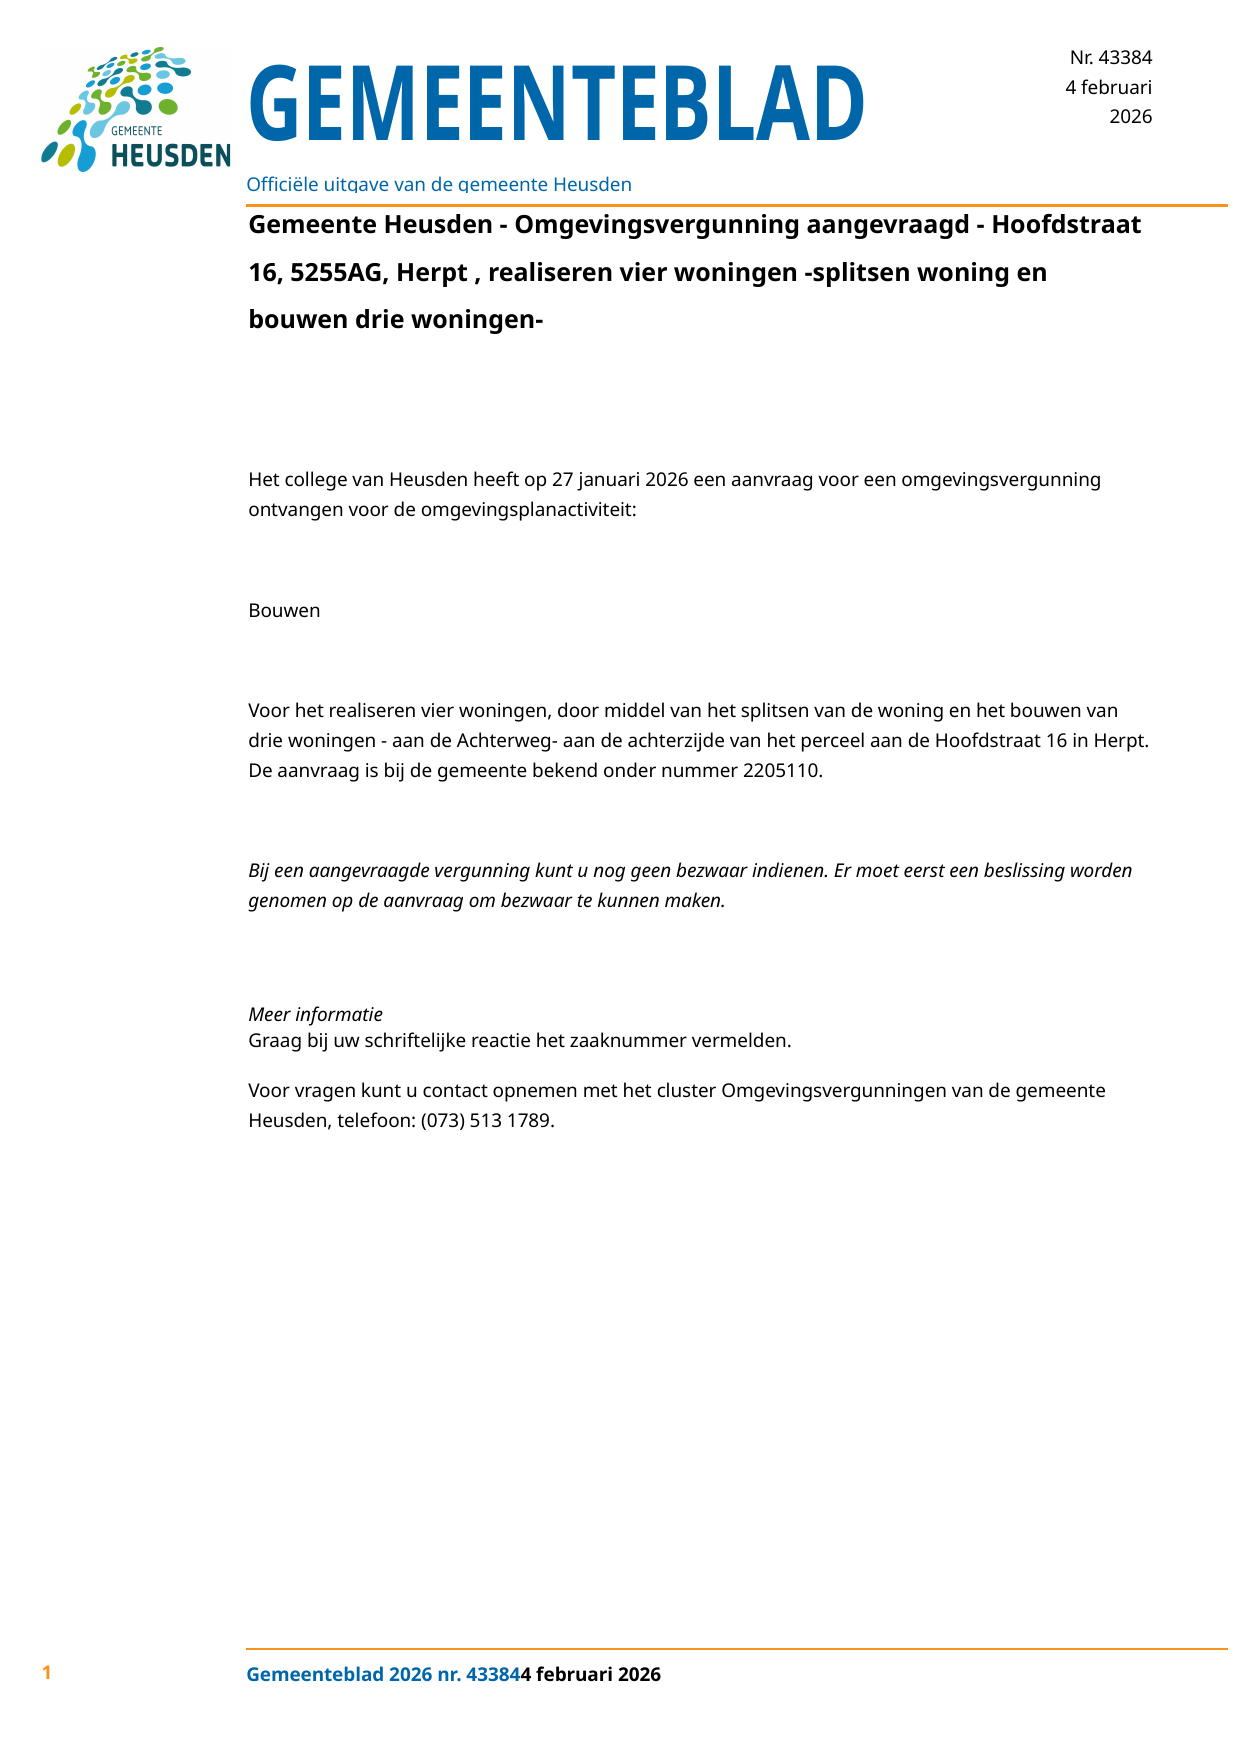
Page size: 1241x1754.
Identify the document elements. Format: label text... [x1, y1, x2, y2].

text Meer informatie [248, 1002, 1152, 1027]
text Graag bij uw schriftelijke reactie het zaaknummer vermelden. [248, 1027, 1152, 1053]
text Het college van Heusden heeft op 27 januari 2026 een aanvraag voor een omgevingsvergunning ontvangen voor de omgevingsplanactiviteit: [248, 466, 1152, 522]
text Voor vragen kunt u contact opnemen met het cluster Omgevingsvergunningen van de gemeente Heusden, telefoon: (073) 513 1789. [248, 1078, 1152, 1133]
text Voor het realiseren vier woningen, door middel van het splitsen van de woning en het bouwen van drie woningen - aan de Achterweg- aan de achterzijde van het perceel aan de Hoofdstraat 16 in Herpt. De aanvraag is bij de gemeente bekend onder nummer 2205110. [248, 698, 1152, 782]
text Bouwen [248, 597, 1152, 622]
picture [41, 47, 231, 172]
text Gemeente Heusden - Omgevingsvergunning aangevraagd - Hoofdstraat 16, 5255AG, Herpt , realiseren vier woningen -splitsen woning en bouwen drie woningen- [248, 207, 1152, 336]
text Bij een aangevraagde vergunning kunt u nog geen bezwaar indienen. Er moet eerst een beslissing worden genomen op de aanvraag om bezwaar te kunnen maken. [248, 858, 1152, 913]
